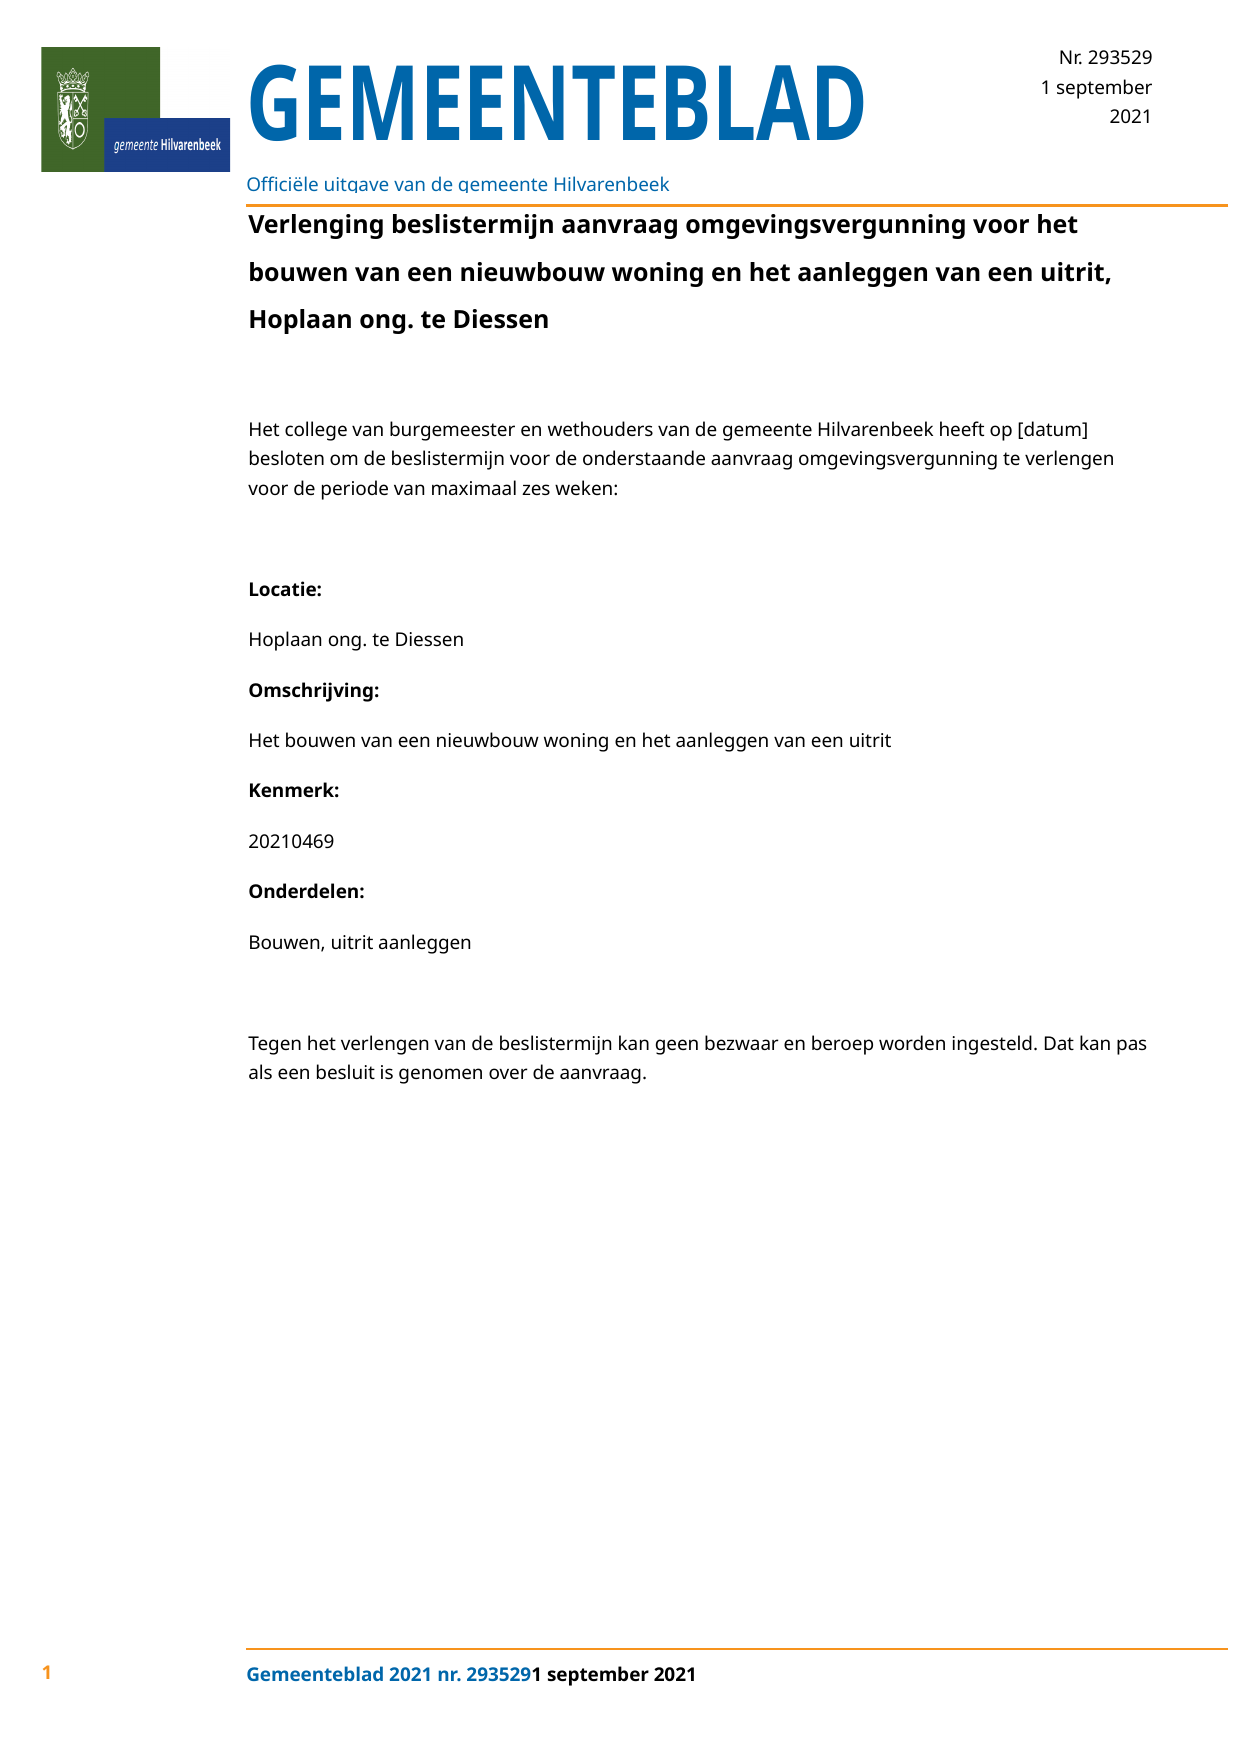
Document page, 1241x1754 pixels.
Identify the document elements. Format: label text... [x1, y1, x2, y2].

text 20210469 [248, 828, 1152, 854]
text Tegen het verlengen van de beslistermijn kan geen bezwaar en beroep worden ingesteld. Dat kan pas als een besluit is genomen over de aanvraag. [248, 1030, 1152, 1085]
text Het bouwen van een nieuwbouw woning en het aanleggen van een uitrit [248, 727, 1152, 753]
text Locatie: [248, 576, 1152, 602]
text Kenmerk: [248, 778, 1152, 803]
text Onderdelen: [248, 878, 1152, 904]
picture [41, 47, 231, 172]
text Bouwen, uitrit aanleggen [248, 929, 1152, 954]
text Hoplaan ong. te Diessen [248, 626, 1152, 652]
text Verlenging beslistermijn aanvraag omgevingsvergunning voor het bouwen van een nieuwbouw woning en het aanleggen van een uitrit, Hoplaan ong. te Diessen [248, 207, 1152, 336]
text Omschrijving: [248, 677, 1152, 702]
text Het college van burgemeester en wethouders van de gemeente Hilvarenbeek heeft op [datum] besloten om de beslistermijn voor de onderstaande aanvraag omgevingsvergunning te verlengen voor de periode van maximaal zes weken: [248, 416, 1152, 501]
